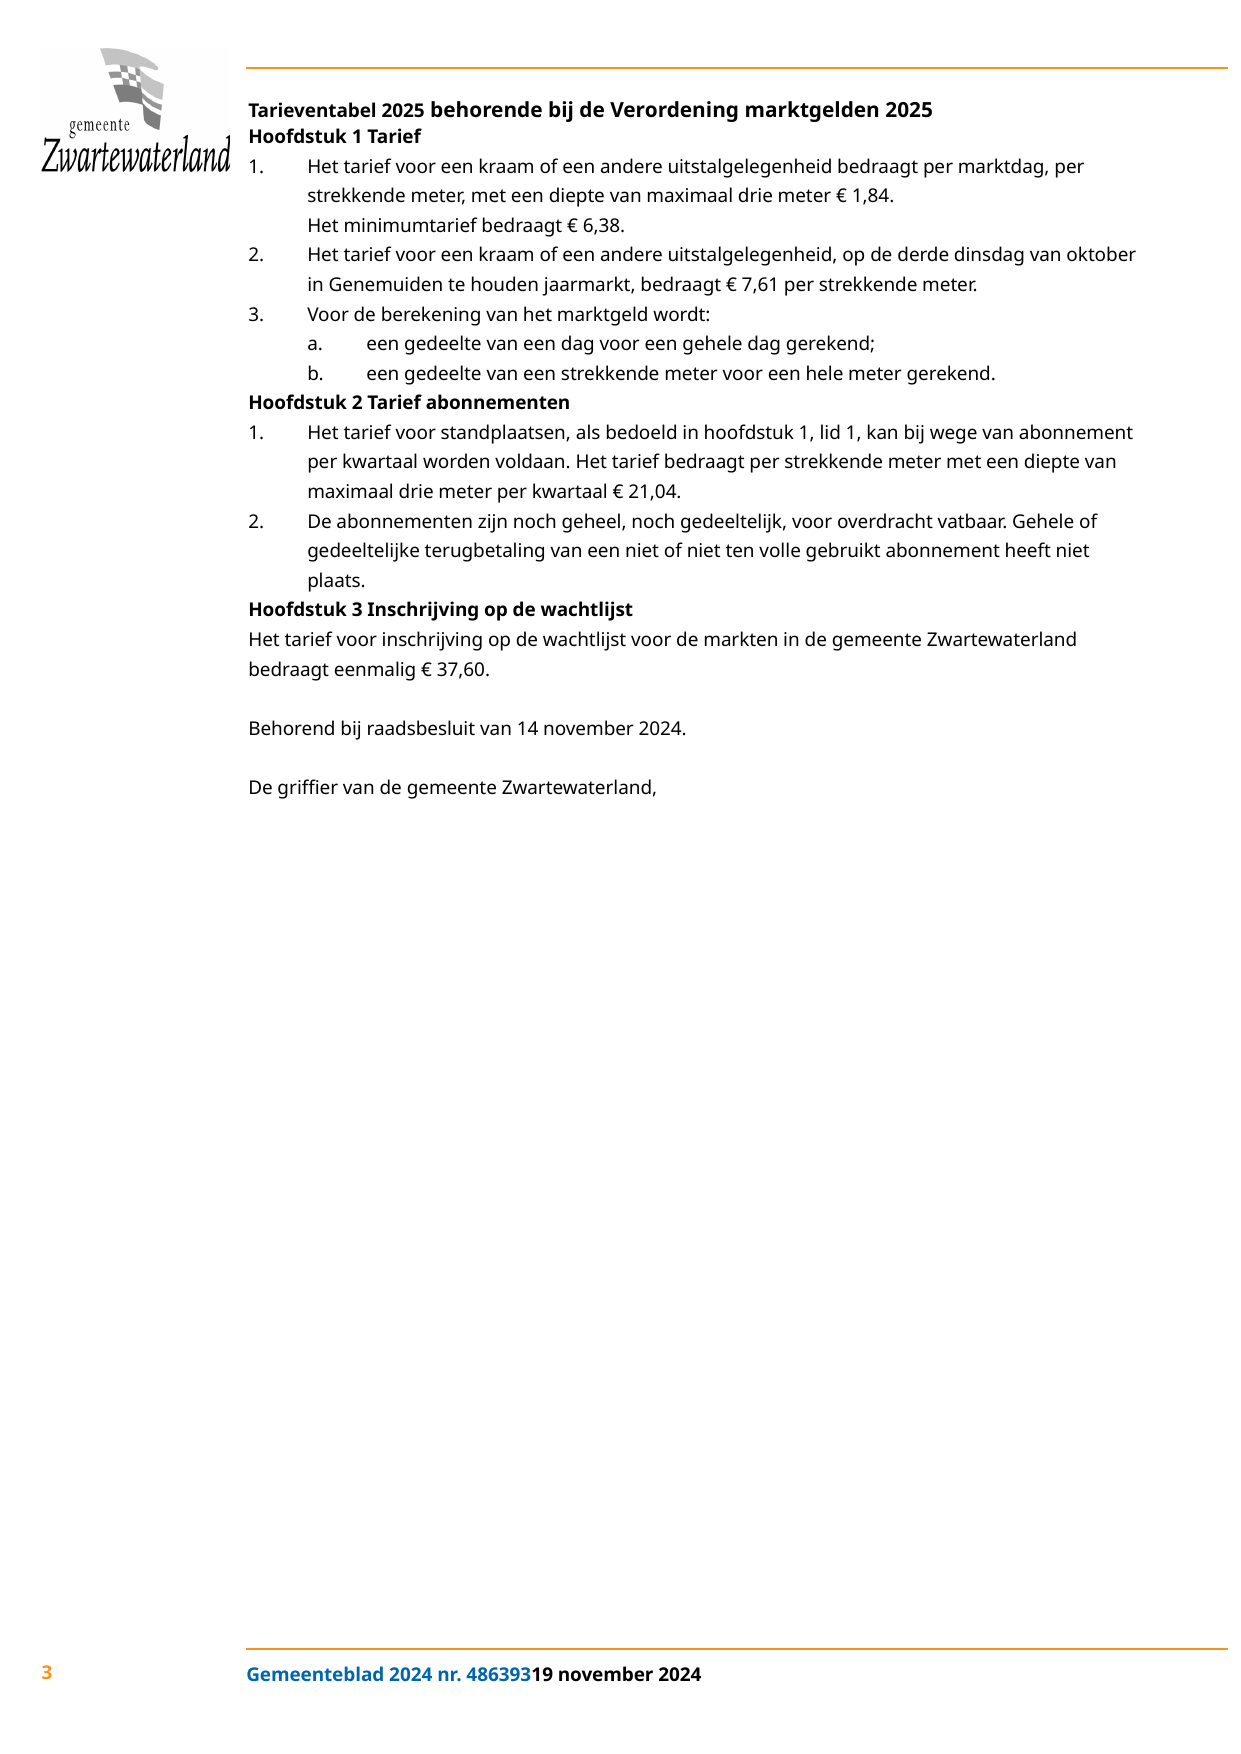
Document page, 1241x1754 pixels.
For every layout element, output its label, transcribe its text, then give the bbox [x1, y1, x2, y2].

text Tarieventabel 2025 behorende bij de Verordening marktgelden 2025 [248, 95, 1152, 123]
text Behorend bij raadsbesluit van 14 november 2024. [248, 715, 1152, 741]
picture [41, 47, 231, 172]
list Voor de berekening van het marktgeld wordt: [248, 301, 1152, 327]
list Het tarief voor standplaatsen, als bedoeld in hoofdstuk 1, lid 1, kan bij wege van abonnement per kwartaal worden voldaan. Het tarief bedraagt per strekkende meter met een diepte van maximaal drie meter per kwartaal € 21,04. [248, 419, 1152, 504]
text De griffier van de gemeente Zwartewaterland, [248, 774, 1152, 800]
list De abonnementen zijn noch geheel, noch gedeeltelijk, voor overdracht vatbaar. Gehele of gedeeltelijke terugbetaling van een niet of niet ten volle gebruikt abonnement heeft niet plaats. [248, 508, 1152, 593]
text Hoofdstuk 3 Inschrijving op de wachtlijst [248, 597, 1152, 622]
text Hoofdstuk 1 Tarief [248, 123, 1152, 149]
text Hoofdstuk 2 Tarief abonnementen [248, 389, 1152, 415]
list Het tarief voor een kraam of een andere uitstalgelegenheid, op de derde dinsdag van oktober in Genemuiden te houden jaarmarkt, bedraagt € 7,61 per strekkende meter. [248, 242, 1152, 297]
text Het tarief voor inschrijving op de wachtlijst voor de markten in de gemeente Zwartewaterland bedraagt eenmalig € 37,60. [248, 626, 1152, 682]
list Het tarief voor een kraam of een andere uitstalgelegenheid bedraagt per marktdag, per strekkende meter, met een diepte van maximaal drie meter € 1,84. [248, 153, 1152, 208]
list een gedeelte van een dag voor een gehele dag gerekend; [307, 330, 1152, 356]
list Het minimumtarief bedraagt € 6,38. [248, 212, 1152, 238]
list een gedeelte van een strekkende meter voor een hele meter gerekend. [307, 360, 1152, 386]
